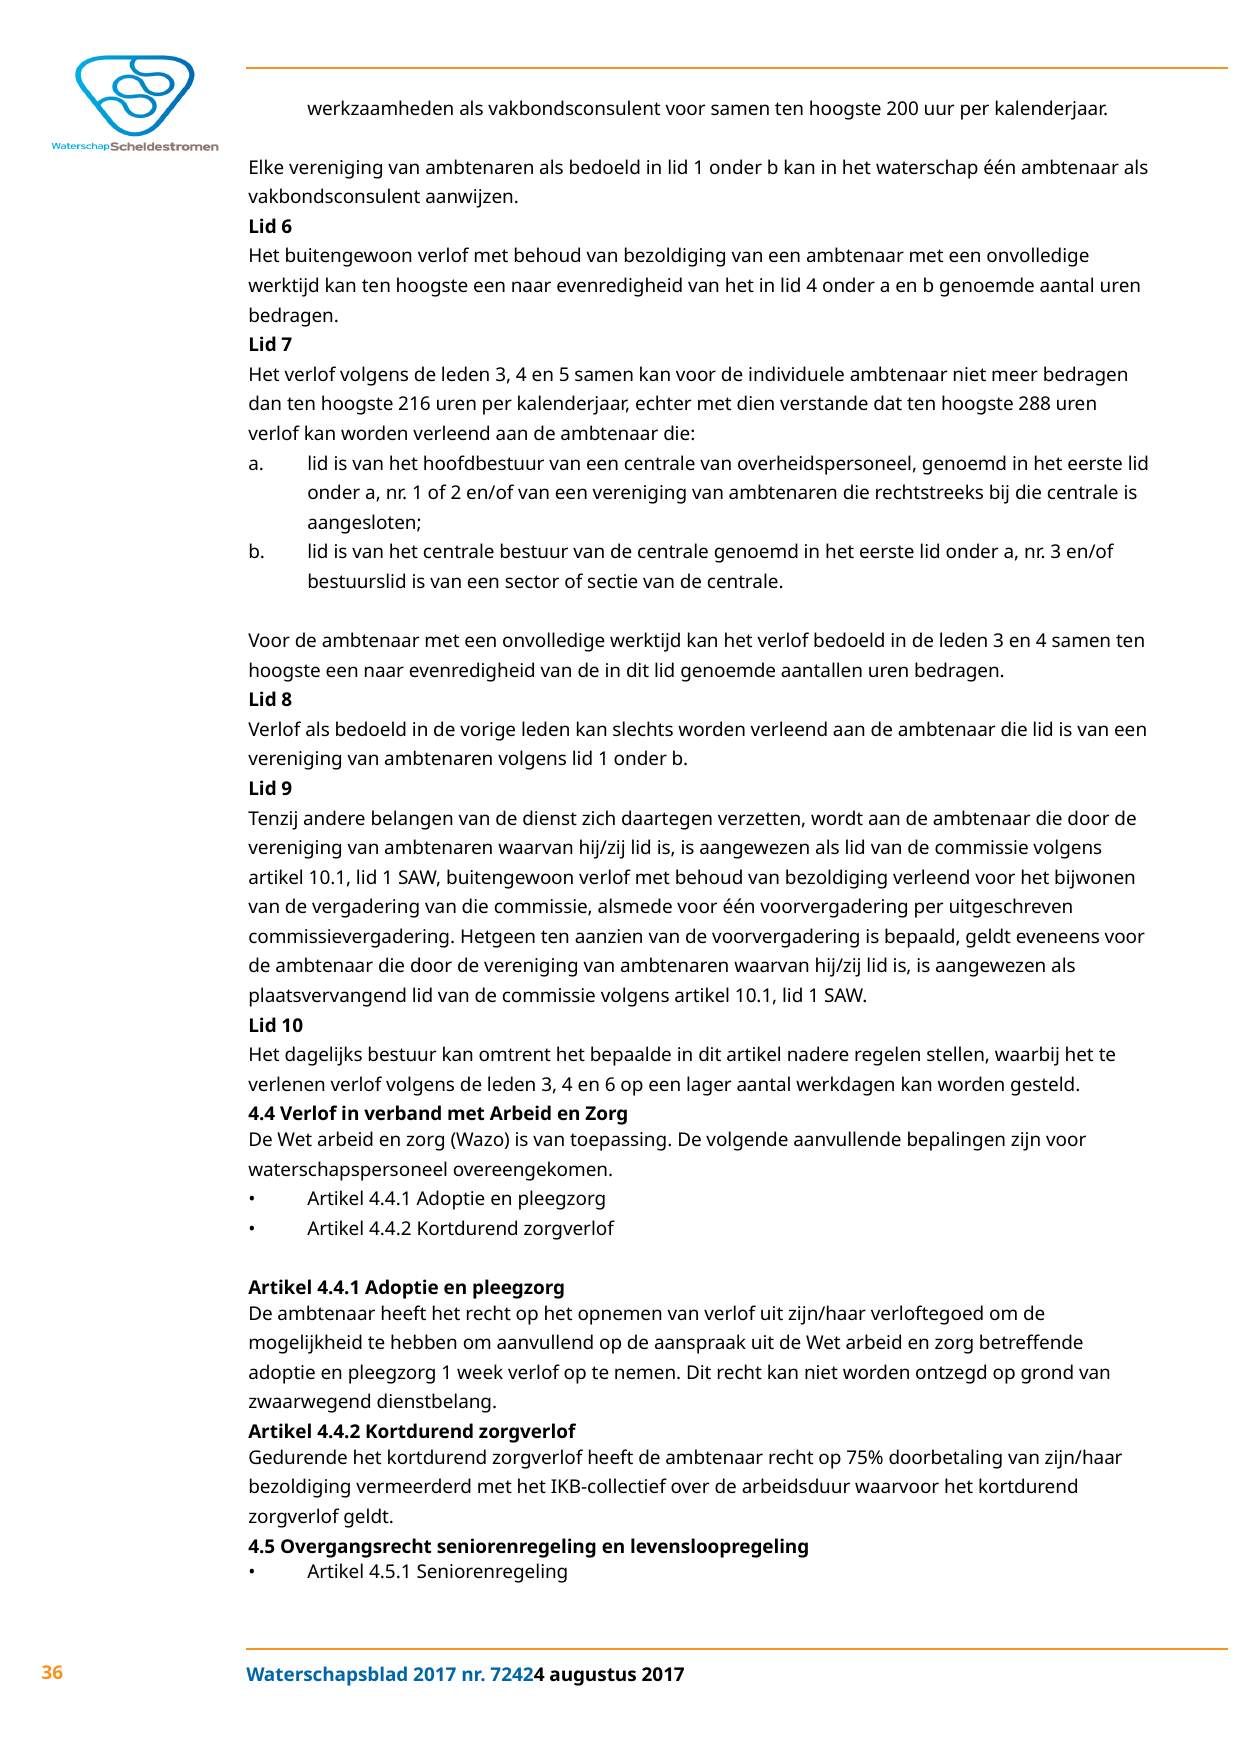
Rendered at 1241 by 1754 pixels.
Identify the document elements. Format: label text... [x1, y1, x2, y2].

text Het dagelijks bestuur kan omtrent het bepaalde in dit artikel nadere regelen stellen, waarbij het te verlenen verlof volgens de leden 3, 4 en 6 op een lager aantal werkdagen kan worden gesteld. [248, 1041, 1152, 1097]
text Het verlof volgens de leden 3, 4 en 5 samen kan voor de individuele ambtenaar niet meer bedragen dan ten hoogste 216 uren per kalenderjaar, echter met dien verstande dat ten hoogste 288 uren verlof kan worden verleend aan de ambtenaar die: [248, 361, 1152, 446]
text Tenzij andere belangen van de dienst zich daartegen verzetten, wordt aan de ambtenaar die door de vereniging van ambtenaren waarvan hij/zij lid is, is aangewezen als lid van de commissie volgens artikel 10.1, lid 1 SAW, buitengewoon verlof met behoud van bezoldiging verleend voor het bijwonen van de vergadering van die commissie, alsmede voor één voorvergadering per uitgeschreven commissievergadering. Hetgeen ten aanzien van de voorvergadering is bepaald, geldt eveneens voor de ambtenaar die door de vereniging van ambtenaren waarvan hij/zij lid is, is aangewezen als plaatsvervangend lid van de commissie volgens artikel 10.1, lid 1 SAW. [248, 805, 1152, 1008]
text Lid 6 [248, 213, 1152, 239]
list Artikel 4.4.1 Adoptie en pleegzorg [248, 1186, 1152, 1211]
text Het buitengewoon verlof met behoud van bezoldiging van een ambtenaar met een onvolledige werktijd kan ten hoogste een naar evenredigheid van het in lid 4 onder a en b genoemde aantal uren bedragen. [248, 243, 1152, 328]
text Lid 7 [248, 331, 1152, 357]
list lid is van het centrale bestuur van de centrale genoemd in het eerste lid onder a, nr. 3 en/of bestuurslid is van een sector of sectie van de centrale. [248, 538, 1152, 594]
text 4.5 Overgangsrecht seniorenregeling en levensloopregeling [248, 1533, 1152, 1558]
picture [41, 47, 231, 172]
text 4.4 Verlof in verband met Arbeid en Zorg [248, 1101, 1152, 1126]
text Lid 9 [248, 775, 1152, 801]
text Lid 8 [248, 686, 1152, 712]
text Gedurende het kortdurend zorgverlof heeft de ambtenaar recht op 75% doorbetaling van zijn/haar bezoldiging vermeerderd met het IKB-collectief over de arbeidsduur waarvoor het kortdurend zorgverlof geldt. [248, 1444, 1152, 1529]
list lid is van het hoofdbestuur van een centrale van overheidspersoneel, genoemd in het eerste lid onder a, nr. 1 of 2 en/of van een vereniging van ambtenaren die rechtstreeks bij die centrale is aangesloten; [248, 450, 1152, 535]
text De ambtenaar heeft het recht op het opnemen van verlof uit zijn/haar verloftegoed om de mogelijkheid te hebben om aanvullend op de aanspraak uit de Wet arbeid en zorg betreffende adoptie en pleegzorg 1 week verlof op te nemen. Dit recht kan niet worden ontzegd op grond van zwaarwegend dienstbelang. [248, 1300, 1152, 1414]
text Artikel 4.4.1 Adoptie en pleegzorg [248, 1274, 1152, 1300]
text Lid 10 [248, 1012, 1152, 1038]
list Artikel 4.5.1 Seniorenregeling [248, 1558, 1152, 1584]
text Voor de ambtenaar met een onvolledige werktijd kan het verlof bedoeld in de leden 3 en 4 samen ten hoogste een naar evenredigheid van de in dit lid genoemde aantallen uren bedragen. [248, 627, 1152, 683]
list Artikel 4.4.2 Kortdurend zorgverlof [248, 1215, 1152, 1241]
list werkzaamheden als vakbondsconsulent voor samen ten hoogste 200 uur per kalenderjaar. [248, 95, 1152, 121]
text Verlof als bedoeld in de vorige leden kan slechts worden verleend aan de ambtenaar die lid is van een vereniging van ambtenaren volgens lid 1 onder b. [248, 716, 1152, 771]
text Artikel 4.4.2 Kortdurend zorgverlof [248, 1418, 1152, 1444]
text De Wet arbeid en zorg (Wazo) is van toepassing. De volgende aanvullende bepalingen zijn voor waterschapspersoneel overeengekomen. [248, 1126, 1152, 1182]
text Elke vereniging van ambtenaren als bedoeld in lid 1 onder b kan in het waterschap één ambtenaar als vakbondsconsulent aanwijzen. [248, 154, 1152, 209]
